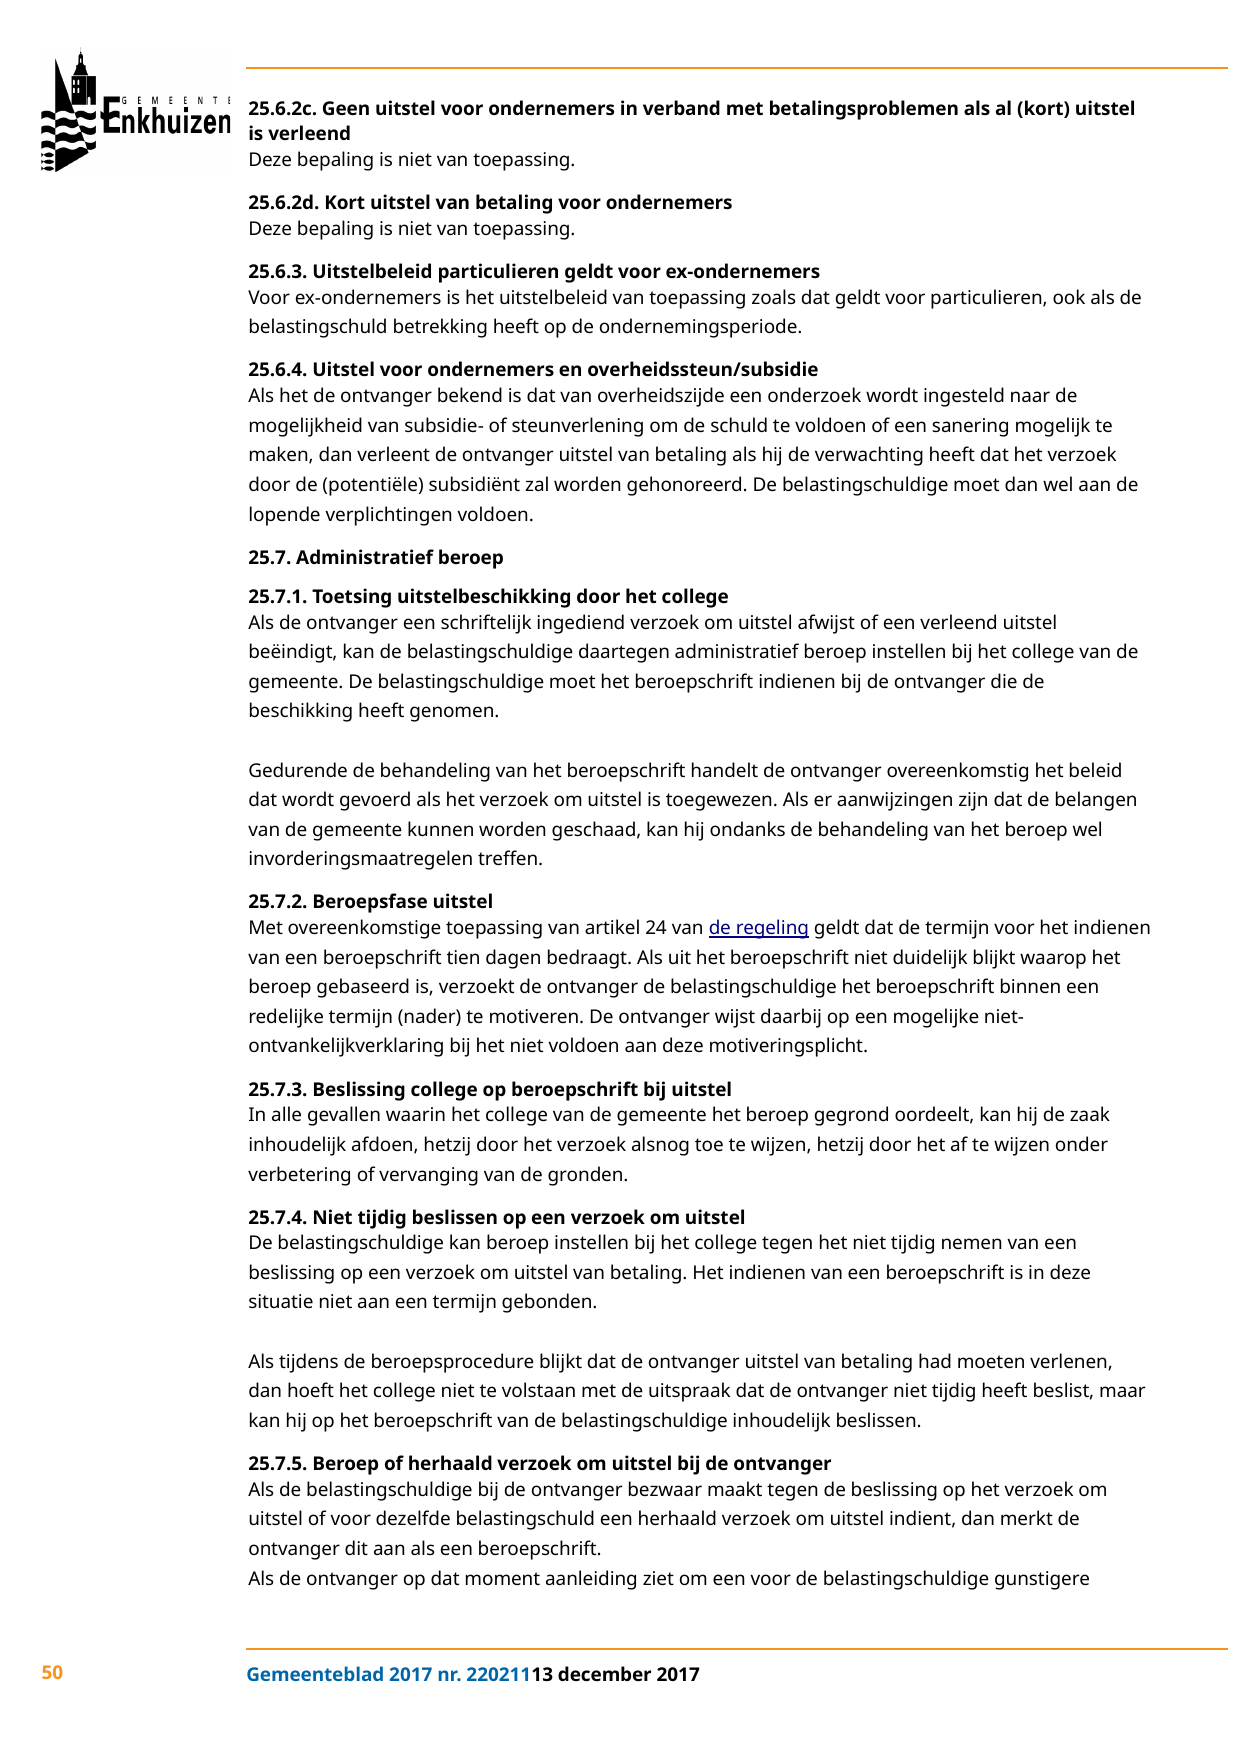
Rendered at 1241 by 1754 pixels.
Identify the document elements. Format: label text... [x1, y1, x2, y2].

text Met overeenkomstige toepassing van artikel 24 van de regeling geldt dat de termijn voor het indienen van een beroepschrift tien dagen bedraagt. Als uit het beroepschrift niet duidelijk blijkt waarop het beroep gebaseerd is, verzoekt de ontvanger de belastingschuldige het beroepschrift binnen een redelijke termijn (nader) te motiveren. De ontvanger wijst daarbij op een mogelijke niet-ontvankelijkverklaring bij het niet voldoen aan deze motiveringsplicht. [248, 914, 1152, 1058]
text Gedurende de behandeling van het beroepschrift handelt de ontvanger overeenkomstig het beleid dat wordt gevoerd als het verzoek om uitstel is toegewezen. Als er aanwijzingen zijn dat de belangen van de gemeente kunnen worden geschaad, kan hij ondanks de behandeling van het beroep wel invorderingsmaatregelen treffen. [248, 757, 1152, 871]
text 25.6.2c. Geen uitstel voor ondernemers in verband met betalingsproblemen als al (kort) uitstel is verleend [248, 95, 1152, 146]
text Als tijdens de beroepsprocedure blijkt dat de ontvanger uitstel van betaling had moeten verlenen, dan hoeft het college niet te volstaan met de uitspraak dat de ontvanger niet tijdig heeft beslist, maar kan hij op het beroepschrift van de belastingschuldige inhoudelijk beslissen. [248, 1348, 1152, 1433]
text In alle gevallen waarin het college van de gemeente het beroep gegrond oordeelt, kan hij de zaak inhoudelijk afdoen, hetzij door het verzoek alsnog toe te wijzen, hetzij door het af te wijzen onder verbetering of vervanging van de gronden. [248, 1102, 1152, 1186]
text De belastingschuldige kan beroep instellen bij het college tegen het niet tijdig nemen van een beslissing op een verzoek om uitstel van betaling. Het indienen van een beroepschrift is in deze situatie niet aan een termijn gebonden. [248, 1229, 1152, 1314]
text Deze bepaling is niet van toepassing. [248, 215, 1152, 241]
text 25.6.2d. Kort uitstel van betaling voor ondernemers [248, 189, 1152, 215]
text 25.7.3. Beslissing college op beroepschrift bij uitstel [248, 1076, 1152, 1102]
text 25.6.4. Uitstel voor ondernemers en overheidssteun/subsidie [248, 357, 1152, 382]
text 25.7.5. Beroep of herhaald verzoek om uitstel bij de ontvanger [248, 1450, 1152, 1476]
text Als de ontvanger een schriftelijk ingediend verzoek om uitstel afwijst of een verleend uitstel beëindigt, kan de belastingschuldige daartegen administratief beroep instellen bij het college van de gemeente. De belastingschuldige moet het beroepschrift indienen bij de ontvanger die de beschikking heeft genomen. [248, 609, 1152, 723]
text 25.7.2. Beroepsfase uitstel [248, 889, 1152, 914]
text Deze bepaling is niet van toepassing. [248, 146, 1152, 172]
picture [41, 47, 231, 172]
text Voor ex-ondernemers is het uitstelbeleid van toepassing zoals dat geldt voor particulieren, ook als de belastingschuld betrekking heeft op de ondernemingsperiode. [248, 284, 1152, 339]
text 25.6.3. Uitstelbeleid particulieren geldt voor ex-ondernemers [248, 258, 1152, 284]
text Als de belastingschuldige bij de ontvanger bezwaar maakt tegen de beslissing op het verzoek om uitstel of voor dezelfde belastingschuld een herhaald verzoek om uitstel indient, dan merkt de ontvanger dit aan als een beroepschrift. [248, 1476, 1152, 1561]
text Als het de ontvanger bekend is dat van overheidszijde een onderzoek wordt ingesteld naar de mogelijkheid van subsidie- of steunverlening om de schuld te voldoen of een sanering mogelijk te maken, dan verleent de ontvanger uitstel van betaling als hij de verwachting heeft dat het verzoek door de (potentiële) subsidiënt zal worden gehonoreerd. De belastingschuldige moet dan wel aan de lopende verplichtingen voldoen. [248, 382, 1152, 526]
text 25.7.4. Niet tijdig beslissen op een verzoek om uitstel [248, 1204, 1152, 1229]
text 25.7.1. Toetsing uitstelbeschikking door het college [248, 583, 1152, 609]
text 25.7. Administratief beroep [248, 544, 1152, 569]
text Als de ontvanger op dat moment aanleiding ziet om een voor de belastingschuldige gunstigere [248, 1565, 1152, 1590]
